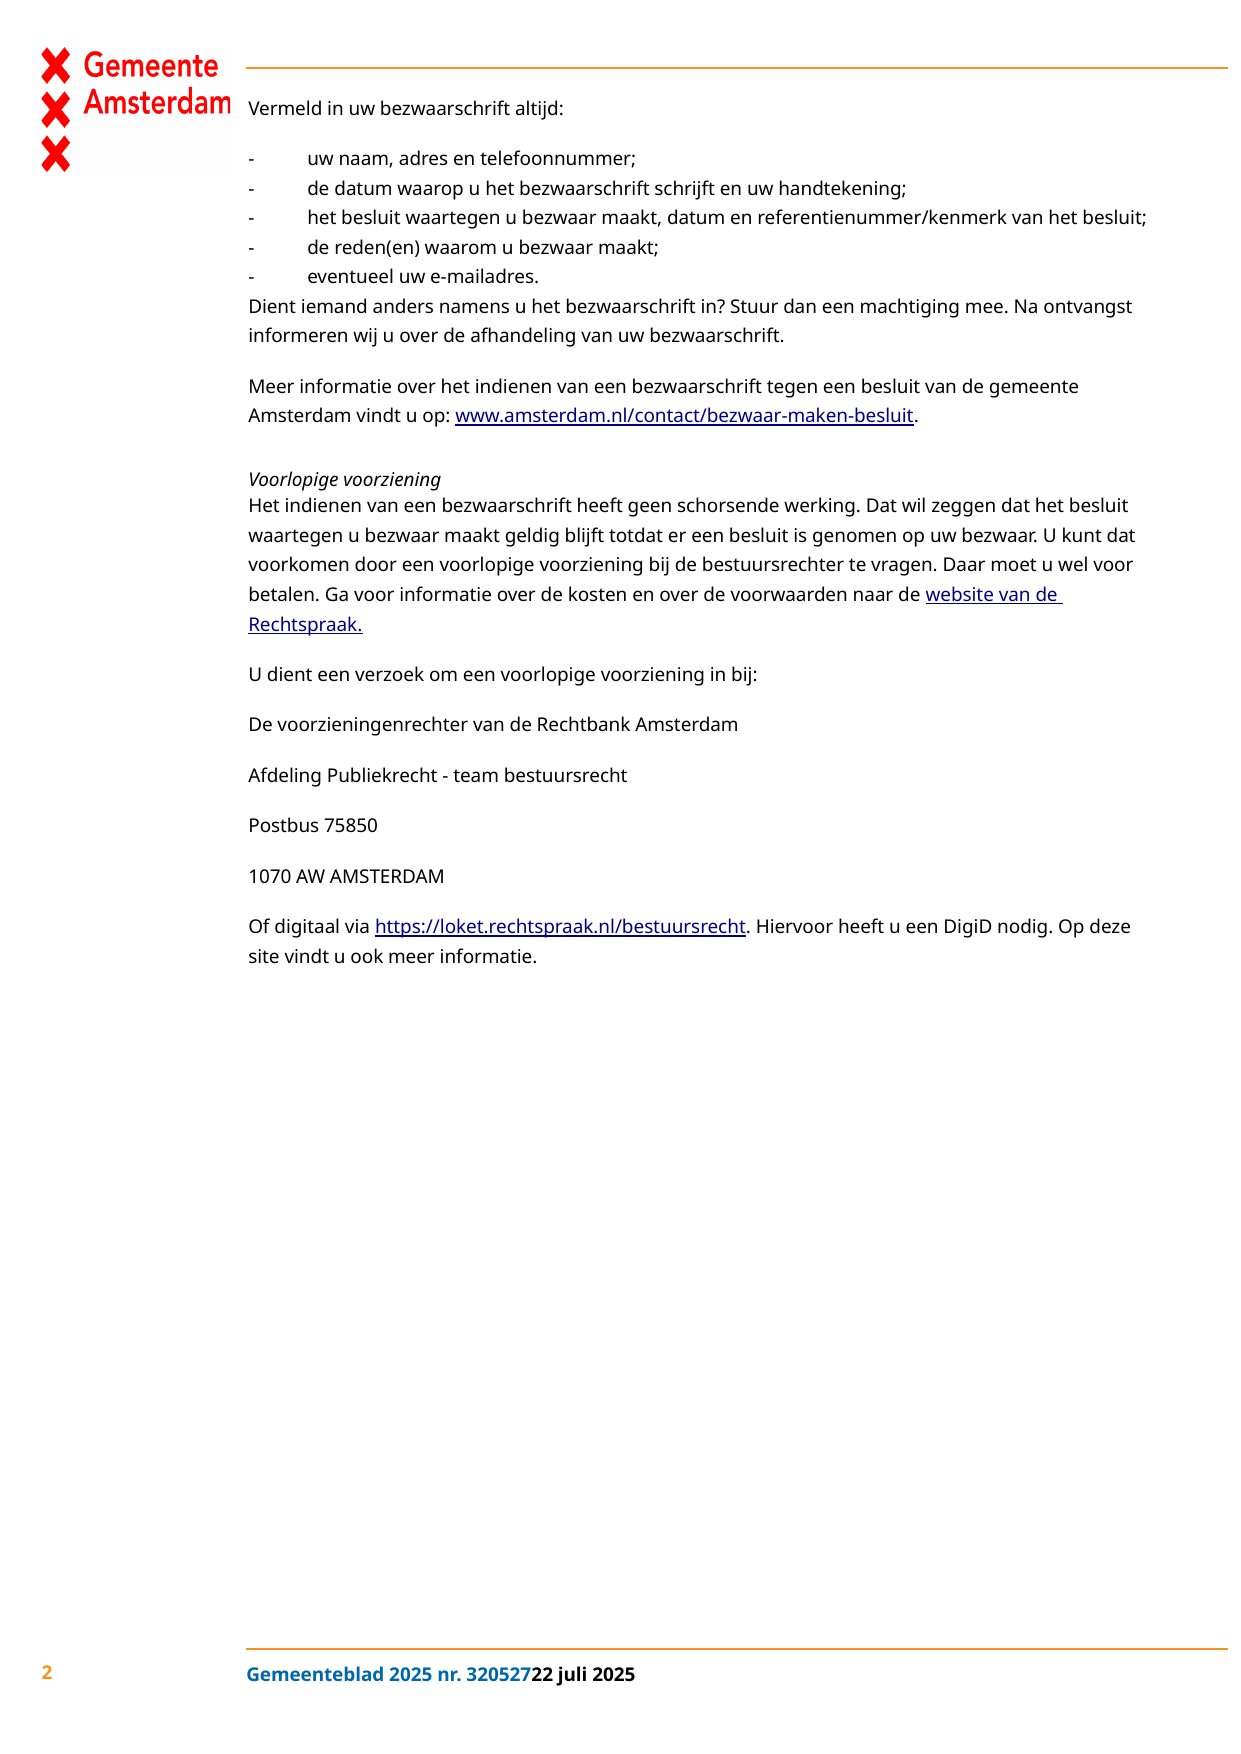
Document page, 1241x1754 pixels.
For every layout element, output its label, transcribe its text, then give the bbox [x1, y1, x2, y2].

text Voorlopige voorziening [248, 467, 1152, 492]
text Postbus 75850 [248, 812, 1152, 838]
text Het indienen van een bezwaarschrift heeft geen schorsende werking. Dat wil zeggen dat het besluit waartegen u bezwaar maakt geldig blijft totdat er een besluit is genomen op uw bezwaar. U kunt dat voorkomen door een voorlopige voorziening bij de bestuursrechter te vragen. Daar moet u wel voor betalen. Ga voor informatie over de kosten en over de voorwaarden naar de website van de Rechtspraak. [248, 492, 1152, 636]
text 1070 AW AMSTERDAM [248, 863, 1152, 888]
picture [41, 47, 231, 172]
text De voorzieningenrechter van de Rechtbank Amsterdam [248, 712, 1152, 737]
text Afdeling Publiekrecht - team bestuursrecht [248, 762, 1152, 788]
list de datum waarop u het bezwaarschrift schrijft en uw handtekening; [248, 175, 1152, 201]
text Of digitaal via https://loket.rechtspraak.nl/bestuursrecht. Hiervoor heeft u een DigiD nodig. Op deze site vindt u ook meer informatie. [248, 913, 1152, 968]
text U dient een verzoek om een voorlopige voorziening in bij: [248, 661, 1152, 687]
list eventueel uw e-mailadres. [248, 263, 1152, 289]
list de reden(en) waarom u bezwaar maakt; [248, 234, 1152, 260]
list het besluit waartegen u bezwaar maakt, datum en referentienummer/kenmerk van het besluit; [248, 204, 1152, 230]
text Meer informatie over het indienen van een bezwaarschrift tegen een besluit van de gemeente Amsterdam vindt u op: www.amsterdam.nl/contact/bezwaar-maken-besluit. [248, 373, 1152, 428]
text Vermeld in uw bezwaarschrift altijd: [248, 95, 1152, 121]
text Dient iemand anders namens u het bezwaarschrift in? Stuur dan een machtiging mee. Na ontvangst informeren wij u over de afhandeling van uw bezwaarschrift. [248, 293, 1152, 348]
list uw naam, adres en telefoonnummer; [248, 145, 1152, 171]
